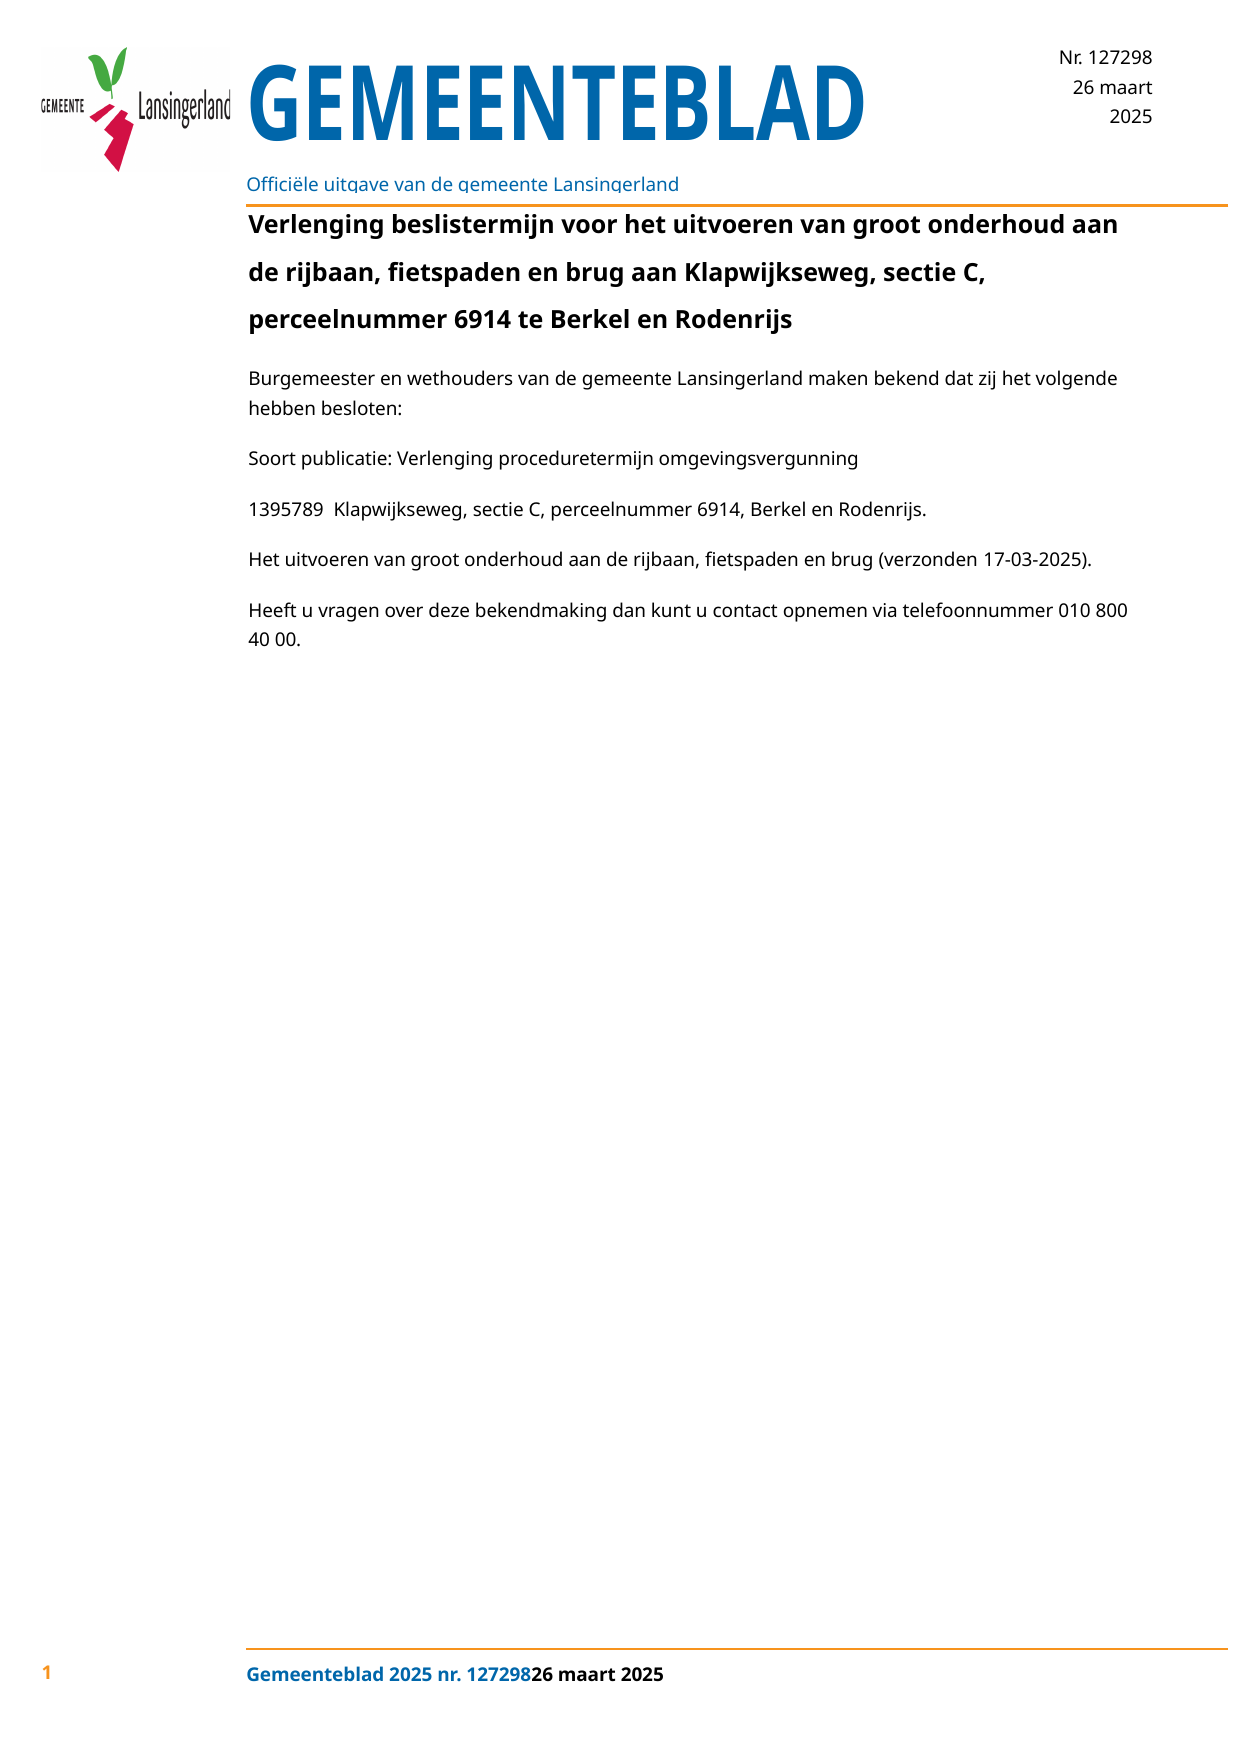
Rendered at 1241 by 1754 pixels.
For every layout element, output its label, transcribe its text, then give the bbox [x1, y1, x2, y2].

text Het uitvoeren van groot onderhoud aan de rijbaan, fietspaden en brug (verzonden 17-03-2025). [248, 546, 1152, 572]
text Heeft u vragen over deze bekendmaking dan kunt u contact opnemen via telefoonnummer 010 800 40 00. [248, 597, 1152, 652]
text Burgemeester en wethouders van de gemeente Lansingerland maken bekend dat zij het volgende hebben besloten: [248, 366, 1152, 421]
picture [41, 47, 231, 172]
text Soort publicatie: Verlenging proceduretermijn omgevingsvergunning [248, 446, 1152, 471]
text Verlenging beslistermijn voor het uitvoeren van groot onderhoud aan de rijbaan, fietspaden en brug aan Klapwijkseweg, sectie C, perceelnummer 6914 te Berkel en Rodenrijs [248, 207, 1152, 336]
text 1395789 Klapwijkseweg, sectie C, perceelnummer 6914, Berkel en Rodenrijs. [248, 496, 1152, 522]
